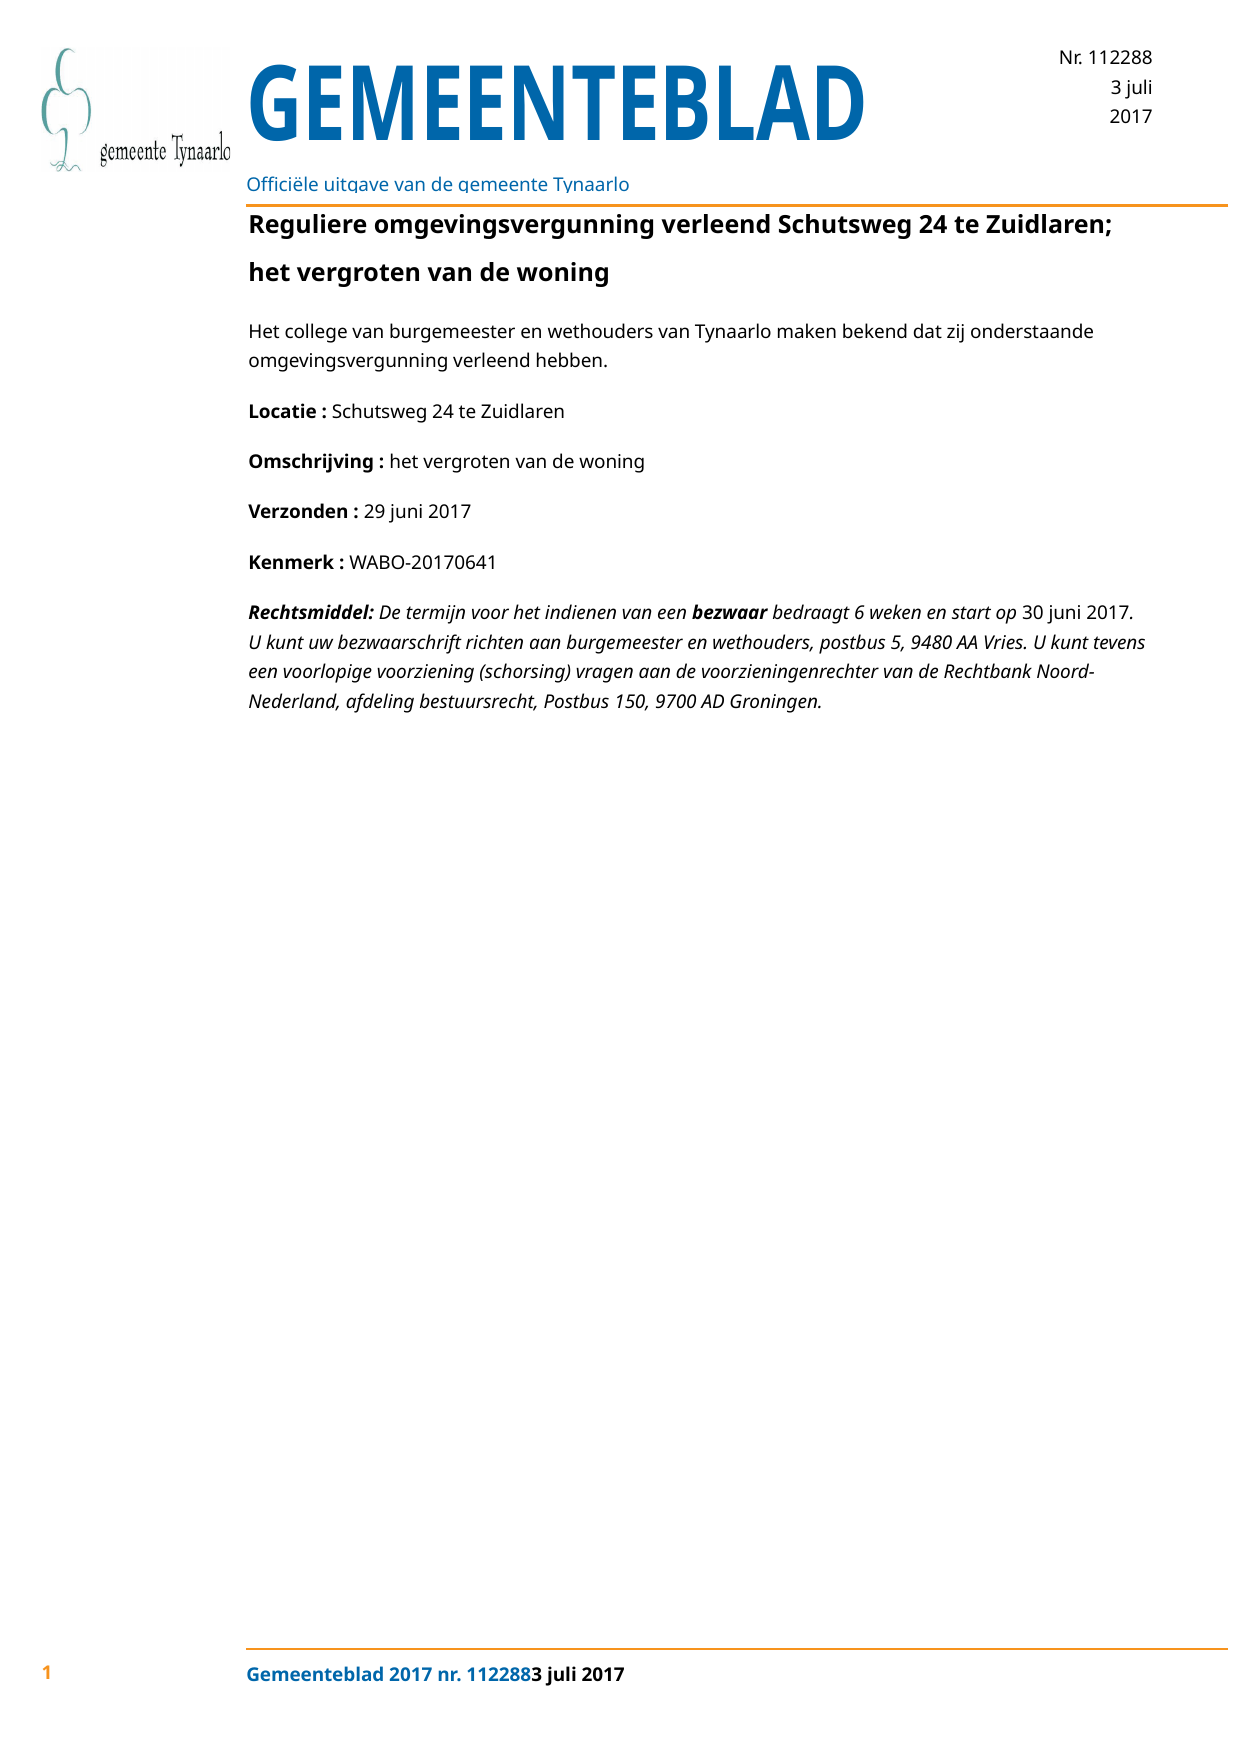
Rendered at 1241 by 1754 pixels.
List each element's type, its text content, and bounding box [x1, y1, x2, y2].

text Kenmerk : WABO-20170641 [248, 549, 1152, 575]
text Omschrijving : het vergroten van de woning [248, 448, 1152, 474]
text Reguliere omgevingsvergunning verleend Schutsweg 24 te Zuidlaren; het vergroten van de woning [248, 207, 1152, 288]
picture [41, 47, 231, 172]
text Verzonden : 29 juni 2017 [248, 499, 1152, 524]
text Locatie : Schutsweg 24 te Zuidlaren [248, 398, 1152, 424]
text Het college van burgemeester en wethouders van Tynaarlo maken bekend dat zij onderstaande omgevingsvergunning verleend hebben. [248, 318, 1152, 373]
text Rechtsmiddel: De termijn voor het indienen van een bezwaar bedraagt 6 weken en start op 30 juni 2017. U kunt uw bezwaarschrift richten aan burgemeester en wethouders, postbus 5, 9480 AA Vries. U kunt tevens een voorlopige voorziening (schorsing) vragen aan de voorzieningenrechter van de Rechtbank Noord-Nederland, afdeling bestuursrecht, Postbus 150, 9700 AD Groningen. [248, 599, 1152, 714]
